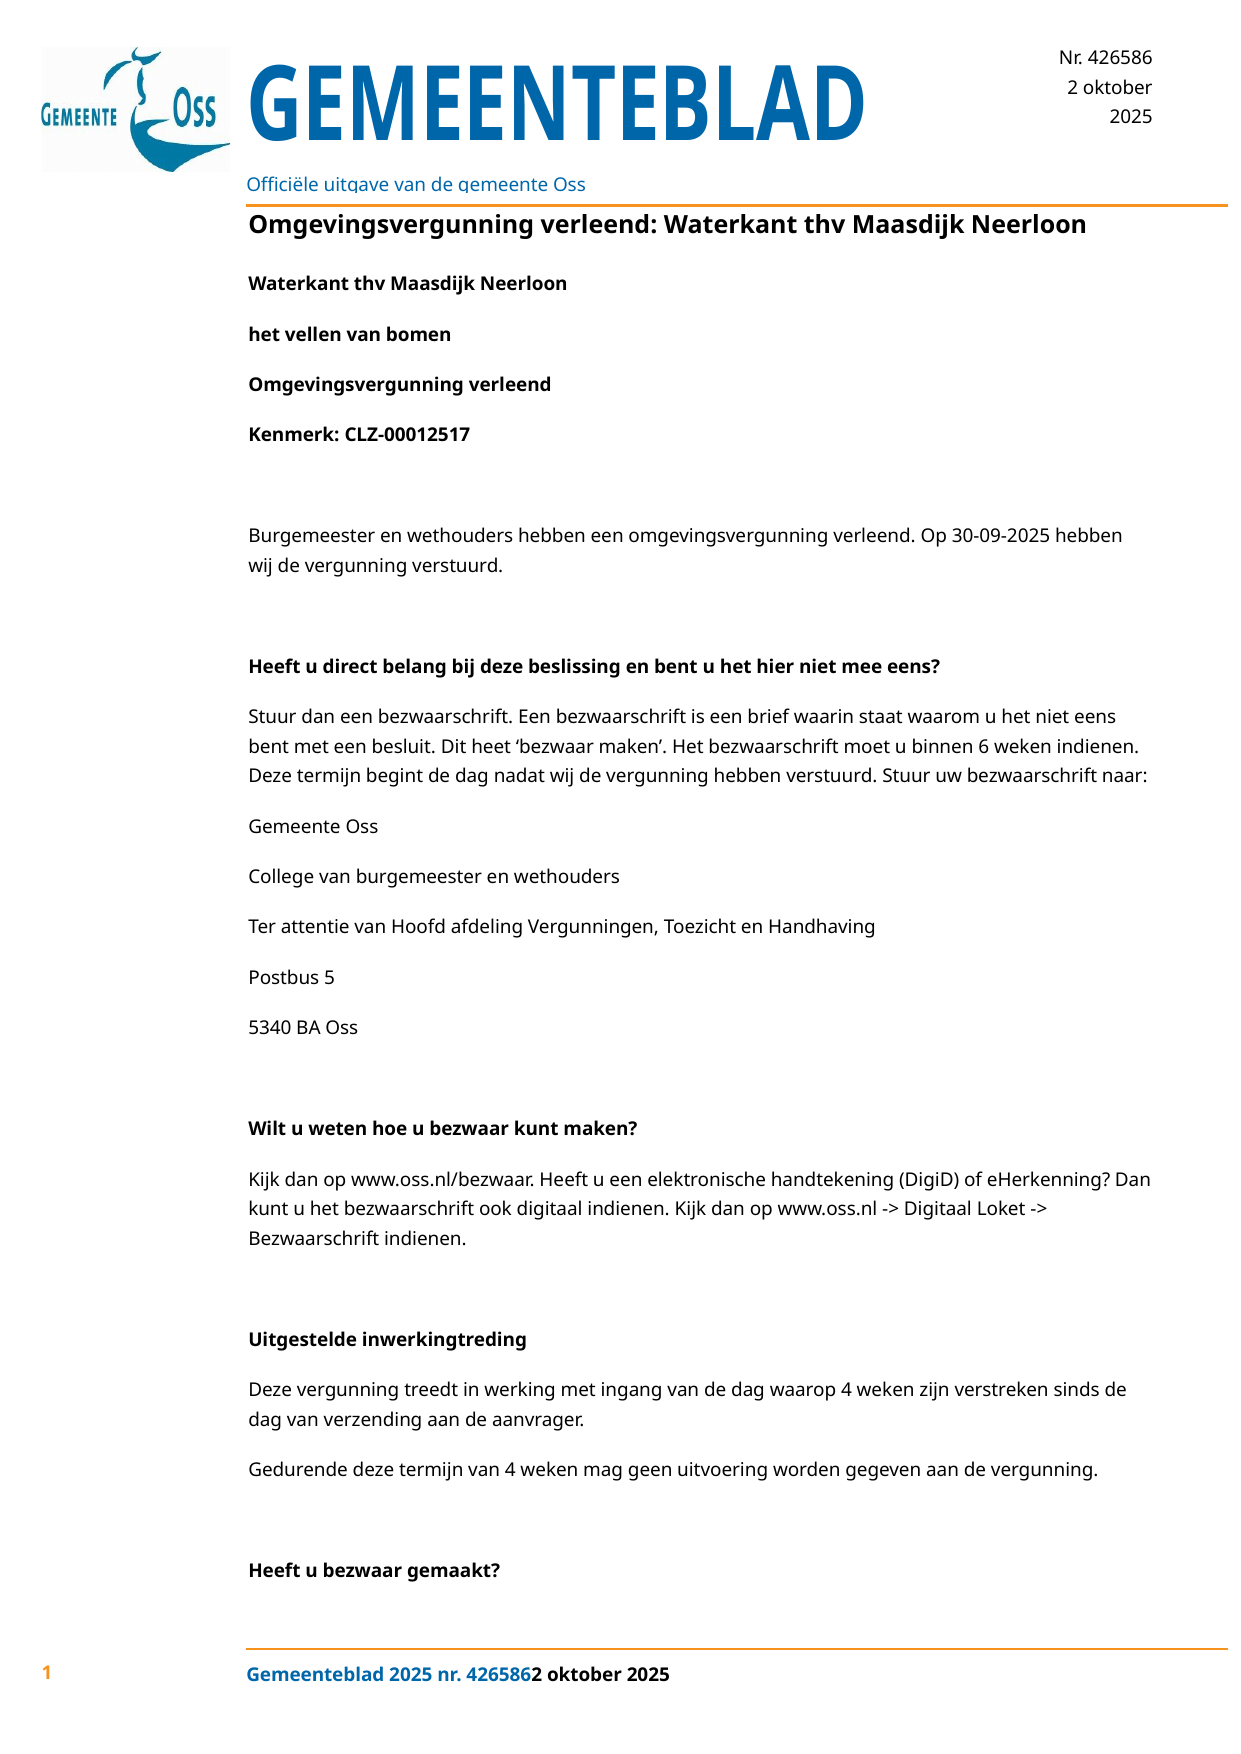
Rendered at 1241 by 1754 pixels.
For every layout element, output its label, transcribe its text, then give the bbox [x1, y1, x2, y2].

text Heeft u bezwaar gemaakt? [248, 1557, 1152, 1583]
text Uitgestelde inwerkingtreding [248, 1326, 1152, 1351]
text Wilt u weten hoe u bezwaar kunt maken? [248, 1115, 1152, 1141]
text het vellen van bomen [248, 321, 1152, 346]
text Heeft u direct belang bij deze beslissing en bent u het hier niet mee eens? [248, 653, 1152, 678]
text Gemeente Oss [248, 813, 1152, 838]
text Stuur dan een bezwaarschrift. Een bezwaarschrift is een brief waarin staat waarom u het niet eens bent met een besluit. Dit heet ‘bezwaar maken’. Het bezwaarschrift moet u binnen 6 weken indienen. Deze termijn begint de dag nadat wij de vergunning hebben verstuurd. Stuur uw bezwaarschrift naar: [248, 703, 1152, 788]
text Burgemeester en wethouders hebben een omgevingsvergunning verleend. Op 30-09-2025 hebben wij de vergunning verstuurd. [248, 522, 1152, 578]
text Gedurende deze termijn van 4 weken mag geen uitvoering worden gegeven aan de vergunning. [248, 1456, 1152, 1482]
text Kijk dan op www.oss.nl/bezwaar. Heeft u een elektronische handtekening (DigiD) of eHerkenning? Dan kunt u het bezwaarschrift ook digitaal indienen. Kijk dan op www.oss.nl -> Digitaal Loket -> Bezwaarschrift indienen. [248, 1166, 1152, 1251]
text Deze vergunning treedt in werking met ingang van de dag waarop 4 weken zijn verstreken sinds de dag van verzending aan de aanvrager. [248, 1376, 1152, 1431]
text Omgevingsvergunning verleend: Waterkant thv Maasdijk Neerloon [248, 207, 1152, 241]
text Waterkant thv Maasdijk Neerloon [248, 270, 1152, 296]
text College van burgemeester en wethouders [248, 863, 1152, 889]
text Ter attentie van Hoofd afdeling Vergunningen, Toezicht en Handhaving [248, 914, 1152, 939]
text Postbus 5 [248, 964, 1152, 990]
picture [41, 47, 231, 172]
text Omgevingsvergunning verleend [248, 371, 1152, 397]
text 5340 BA Oss [248, 1014, 1152, 1040]
text Kenmerk: CLZ-00012517 [248, 422, 1152, 447]
